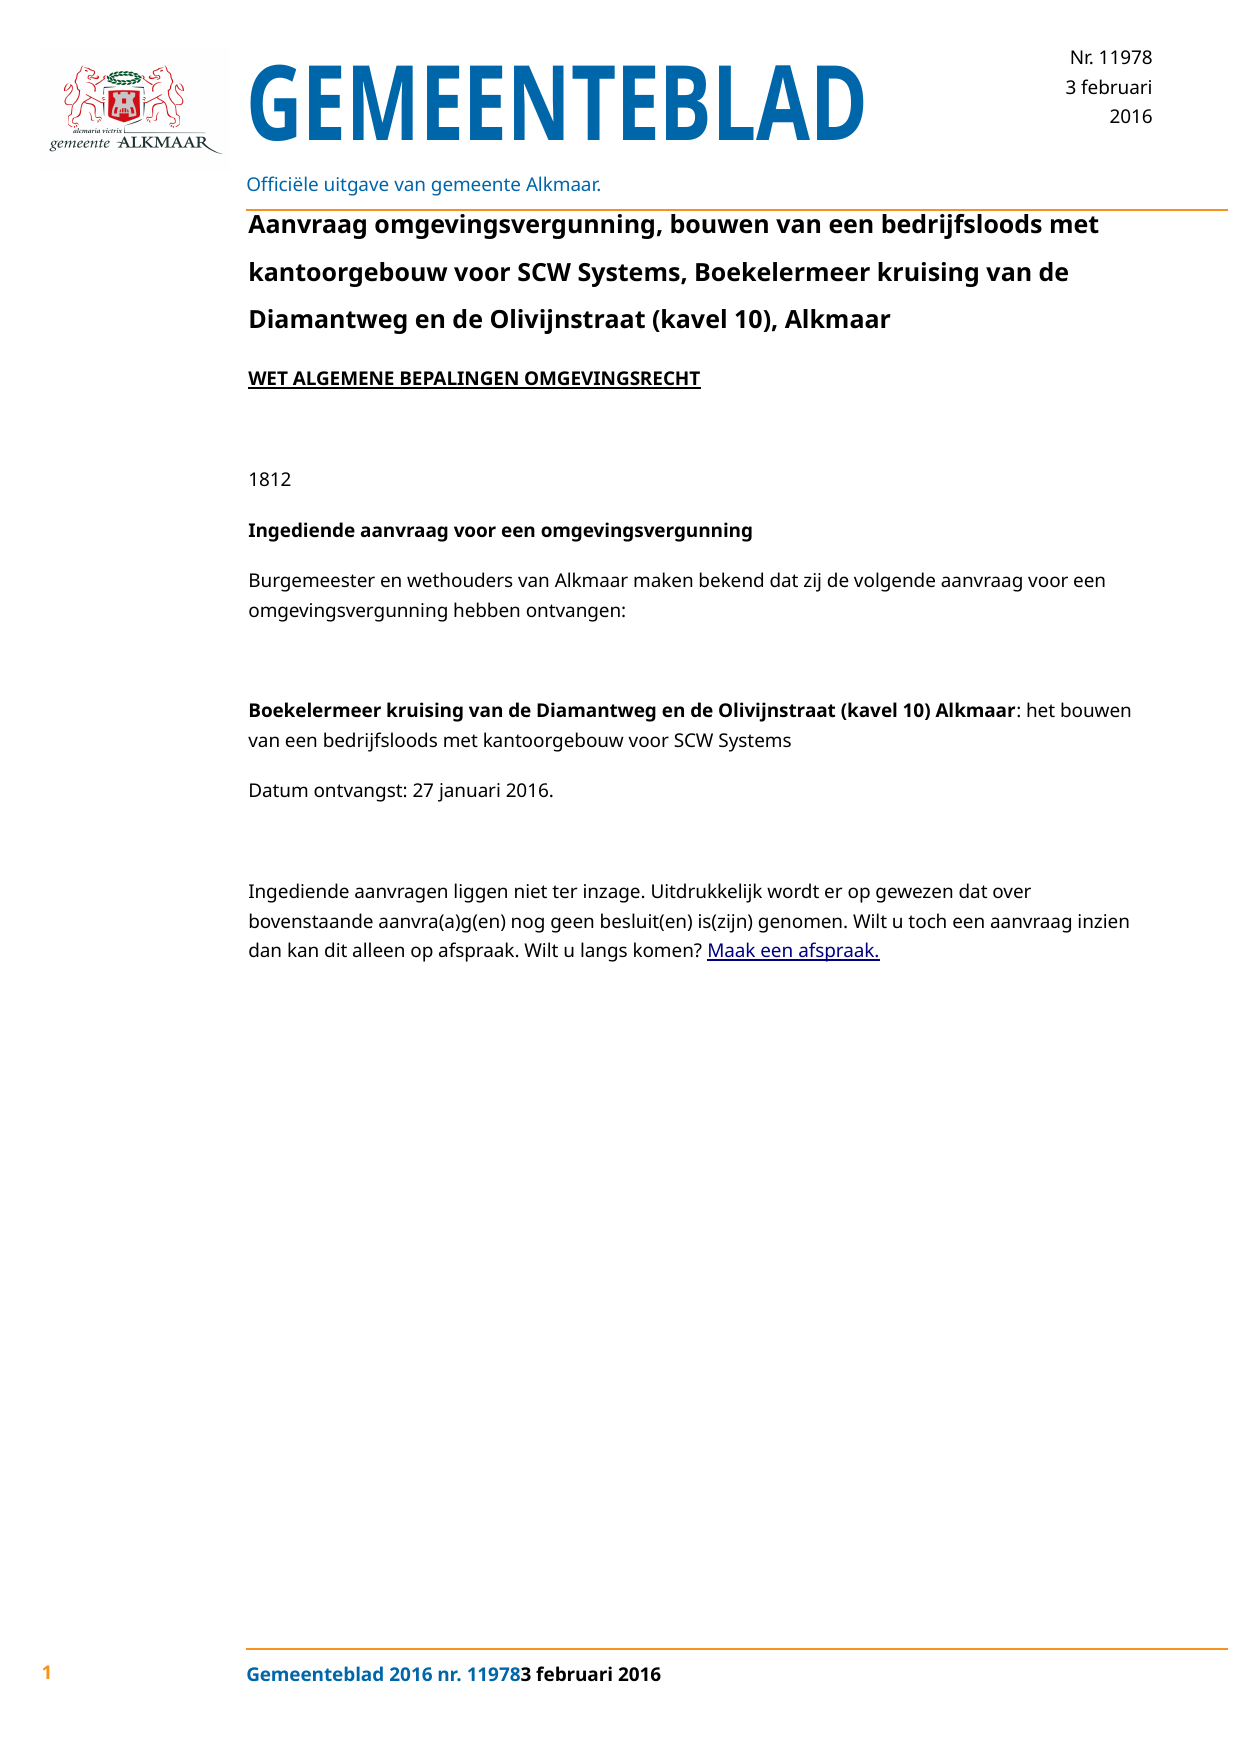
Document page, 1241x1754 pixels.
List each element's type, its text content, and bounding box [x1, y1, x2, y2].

text Ingediende aanvragen liggen niet ter inzage. Uitdrukkelijk wordt er op gewezen dat over bovenstaande aanvra(a)g(en) nog geen besluit(en) is(zijn) genomen. Wilt u toch een aanvraag inzien dan kan dit alleen op afspraak. Wilt u langs komen? Maak een afspraak. [248, 878, 1152, 963]
text Boekelermeer kruising van de Diamantweg en de Olivijnstraat (kavel 10) Alkmaar: het bouwen van een bedrijfsloods met kantoorgebouw voor SCW Systems [248, 698, 1152, 753]
text WET ALGEMENE BEPALINGEN OMGEVINGSRECHT [248, 366, 1152, 391]
text Datum ontvangst: 27 januari 2016. [248, 778, 1152, 803]
text 1812 [248, 466, 1152, 492]
text Aanvraag omgevingsvergunning, bouwen van een bedrijfsloods met kantoorgebouw voor SCW Systems, Boekelermeer kruising van de Diamantweg en de Olivijnstraat (kavel 10), Alkmaar [248, 211, 1152, 336]
picture [41, 47, 231, 172]
text Ingediende aanvraag voor een omgevingsvergunning [248, 517, 1152, 542]
text Burgemeester en wethouders van Alkmaar maken bekend dat zij de volgende aanvraag voor een omgevingsvergunning hebben ontvangen: [248, 567, 1152, 622]
